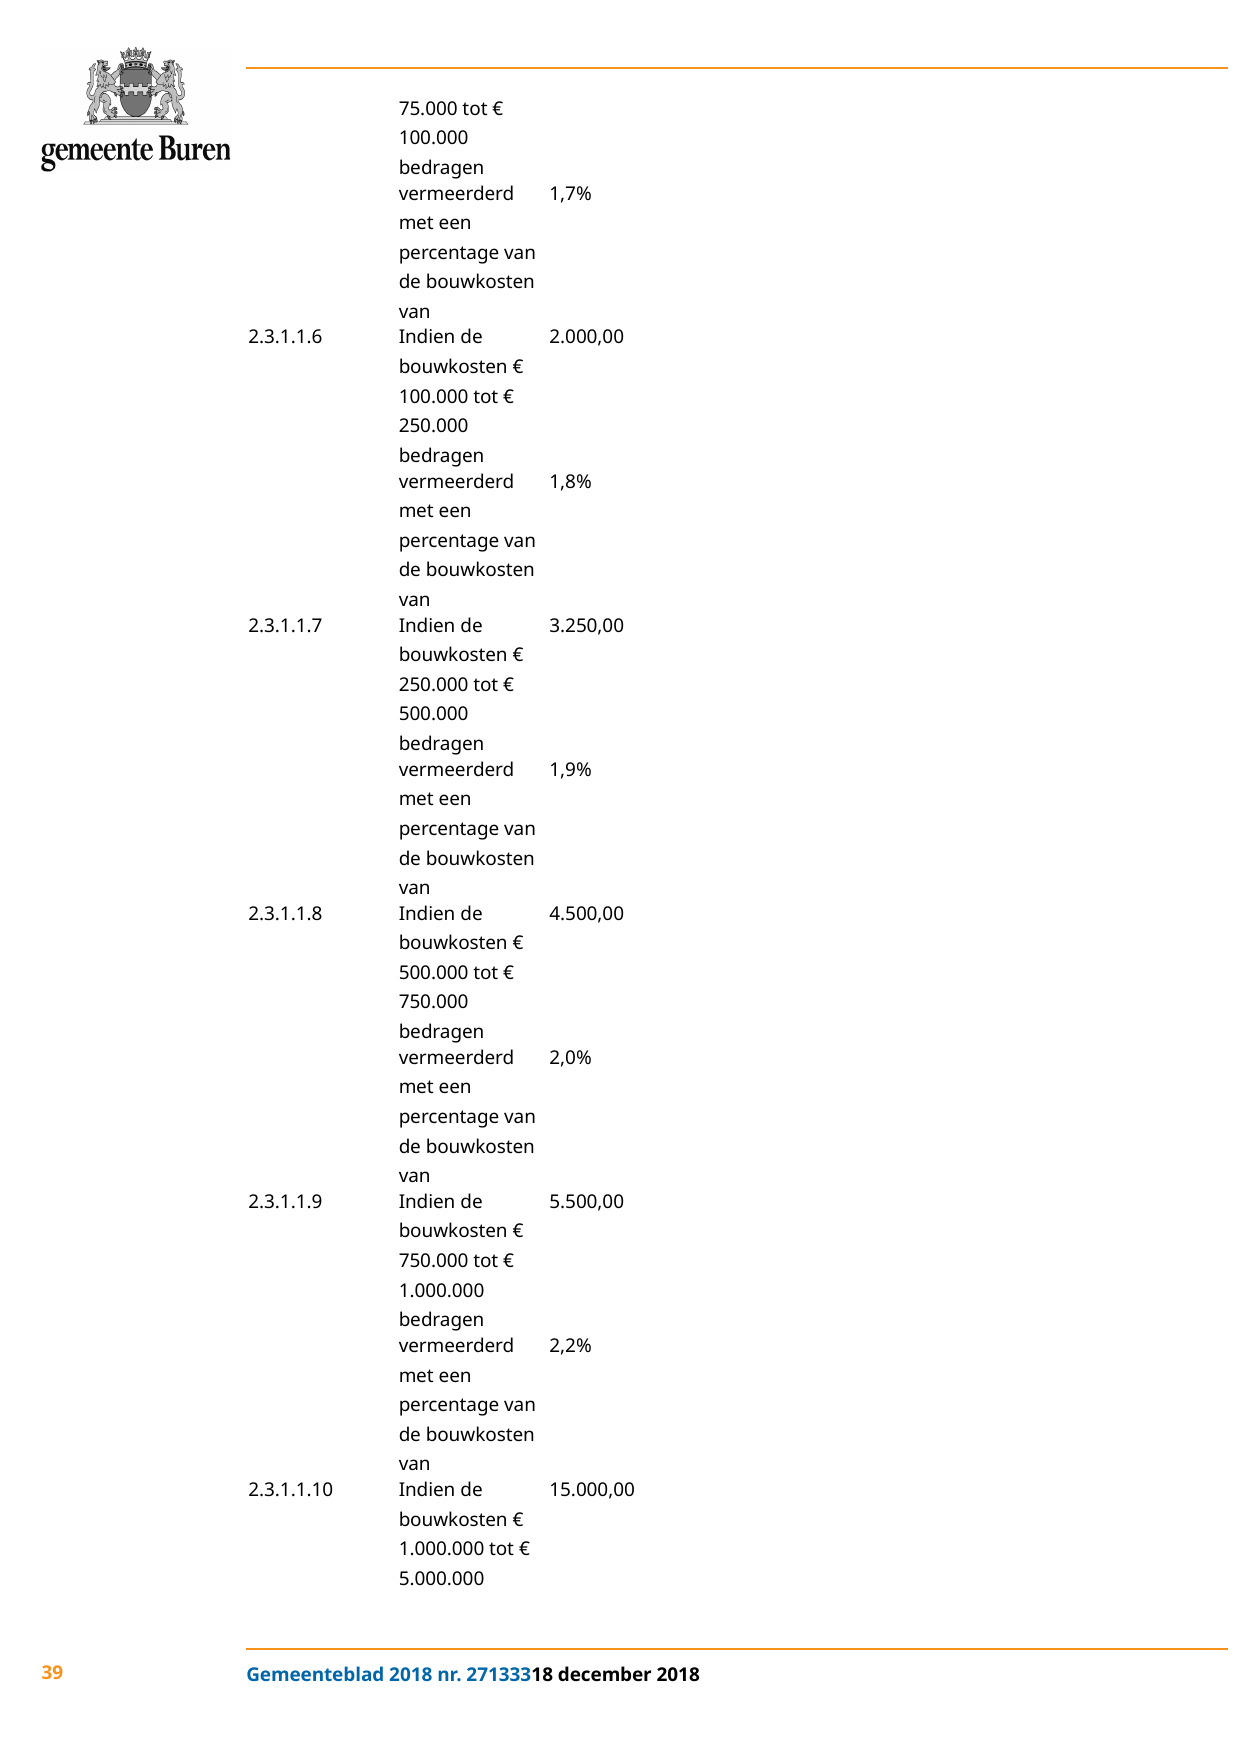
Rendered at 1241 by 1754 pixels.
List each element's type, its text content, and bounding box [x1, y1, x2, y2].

table_cell Indien de bouwkosten € 500.000 tot € 750.000 bedragen [399, 900, 549, 1044]
table_cell 75.000 tot € 100.000 bedragen [399, 95, 549, 180]
table_cell 1,8% [549, 468, 700, 612]
table_cell 2.3.1.1.9 [248, 1188, 398, 1332]
table_cell 1,7% [549, 180, 700, 324]
table_cell 2.3.1.1.6 [248, 324, 398, 468]
table_cell [248, 468, 398, 612]
table_cell 2.3.1.1.8 [248, 900, 398, 1044]
table_cell [248, 1332, 398, 1476]
table_cell 1,9% [549, 756, 700, 900]
table_cell 2,0% [549, 1044, 700, 1188]
table_cell 2,2% [549, 1332, 700, 1476]
table_cell Indien de bouwkosten € 100.000 tot € 250.000 bedragen [399, 324, 549, 468]
table_cell [248, 756, 398, 900]
table_cell vermeerderd met een percentage van de bouwkosten van [399, 180, 549, 324]
table_cell vermeerderd met een percentage van de bouwkosten van [399, 1044, 549, 1188]
table_cell 2.3.1.1.7 [248, 612, 398, 756]
table_cell 2.3.1.1.10 [248, 1476, 398, 1591]
table_cell 3.250,00 [549, 612, 700, 756]
picture [41, 47, 231, 172]
table_cell Indien de bouwkosten € 750.000 tot € 1.000.000 bedragen [399, 1188, 549, 1332]
table_cell vermeerderd met een percentage van de bouwkosten van [399, 756, 549, 900]
table_cell 15.000,00 [549, 1476, 700, 1591]
table_cell Indien de bouwkosten € 250.000 tot € 500.000 bedragen [399, 612, 549, 756]
table_cell 4.500,00 [549, 900, 700, 1044]
table_cell vermeerderd met een percentage van de bouwkosten van [399, 468, 549, 612]
table_cell 5.500,00 [549, 1188, 700, 1332]
table_cell vermeerderd met een percentage van de bouwkosten van [399, 1332, 549, 1476]
table_cell 2.000,00 [549, 324, 700, 468]
table_cell [248, 1044, 398, 1188]
table_cell [549, 95, 700, 180]
table_cell [248, 95, 398, 180]
table_cell Indien de bouwkosten € 1.000.000 tot € 5.000.000 [399, 1476, 549, 1591]
table_cell [248, 180, 398, 324]
